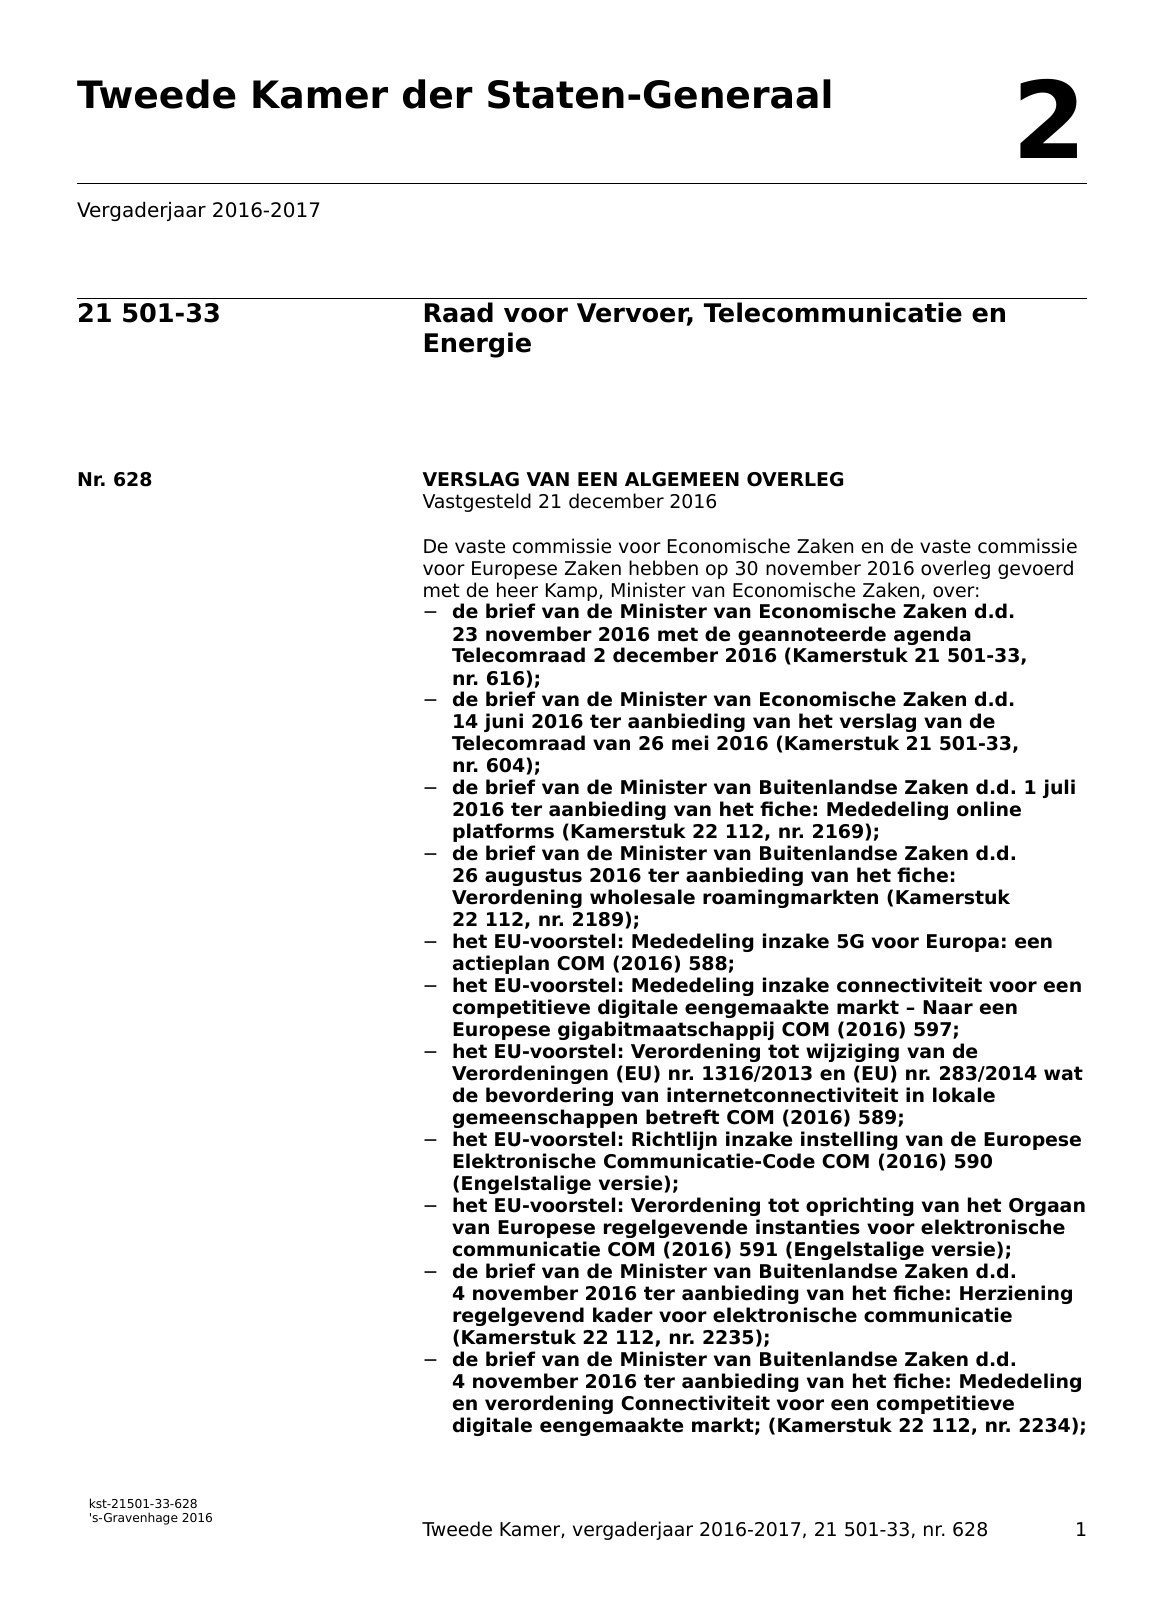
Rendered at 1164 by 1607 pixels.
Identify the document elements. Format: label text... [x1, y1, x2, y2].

text De vaste commissie voor Economische Zaken en de vaste commissie voor Europese Zaken hebben op 30 november 2016 overleg gevoerd met de heer Kamp, Minister van Economische Zaken, over: [422, 536, 1087, 601]
text − de brief van de Minister van Economische Zaken d.d. 14 juni 2016 ter aanbieding van het verslag van de Telecomraad van 26 mei 2016 (Kamerstuk 21 501-33, nr. 604); [422, 689, 1087, 777]
text − het EU-voorstel: Mededeling inzake 5G voor Europa: een actieplan COM (2016) 588; [422, 931, 1087, 975]
text − de brief van de Minister van Buitenlandse Zaken d.d. 4 november 2016 ter aanbieding van het fiche: Mededeling en verordening Connectiviteit voor een competitieve digitale eengemaakte markt; (Kamerstuk 22 112, nr. 2234); [422, 1349, 1087, 1437]
text − de brief van de Minister van Buitenlandse Zaken d.d. 1 juli 2016 ter aanbieding van het fiche: Mededeling online platforms (Kamerstuk 22 112, nr. 2169); [422, 777, 1087, 843]
table_header Tweede Kamer der Staten-Generaal [77, 59, 886, 183]
table_header 2 [886, 59, 1087, 183]
text − het EU-voorstel: Richtlijn inzake instelling van de Europese Elektronische Communicatie-Code COM (2016) 590 (Engelstalige versie); [422, 1129, 1087, 1195]
text Vastgesteld 21 december 2016 [422, 491, 1087, 513]
text − het EU-voorstel: Verordening tot oprichting van het Orgaan van Europese regelgevende instanties voor elektronische communicatie COM (2016) 591 (Engelstalige versie); [422, 1195, 1087, 1261]
subtitle Nr. 628 VERSLAG VAN EEN ALGEMEEN OVERLEG [77, 469, 1087, 491]
text − het EU-voorstel: Mededeling inzake connectiviteit voor een competitieve digitale eengemaakte markt – Naar een Europese gigabitmaatschappij COM (2016) 597; [422, 975, 1087, 1041]
text − de brief van de Minister van Economische Zaken d.d. 23 november 2016 met de geannoteerde agenda Telecomraad 2 december 2016 (Kamerstuk 21 501-33, nr. 616); [422, 601, 1087, 689]
text − de brief van de Minister van Buitenlandse Zaken d.d. 4 november 2016 ter aanbieding van het fiche: Herziening regelgevend kader voor elektronische communicatie (Kamerstuk 22 112, nr. 2235); [422, 1261, 1087, 1349]
text − het EU-voorstel: Verordening tot wijziging van de Verordeningen (EU) nr. 1316/2013 en (EU) nr. 283/2014 wat de bevordering van internetconnectiviteit in lokale gemeenschappen betreft COM (2016) 589; [422, 1041, 1087, 1129]
table_cell Vergaderjaar 2016-2017 [77, 184, 1087, 298]
text kst-21501-33-628 [88, 1497, 323, 1511]
text − de brief van de Minister van Buitenlandse Zaken d.d. 26 augustus 2016 ter aanbieding van het fiche: Verordening wholesale roamingmarkten (Kamerstuk 22 112, nr. 2189); [422, 843, 1087, 931]
text 's-Gravenhage 2016 [88, 1511, 323, 1525]
subtitle 21 501-33 Raad voor Vervoer, Telecommunicatie en Energie [77, 299, 1087, 358]
